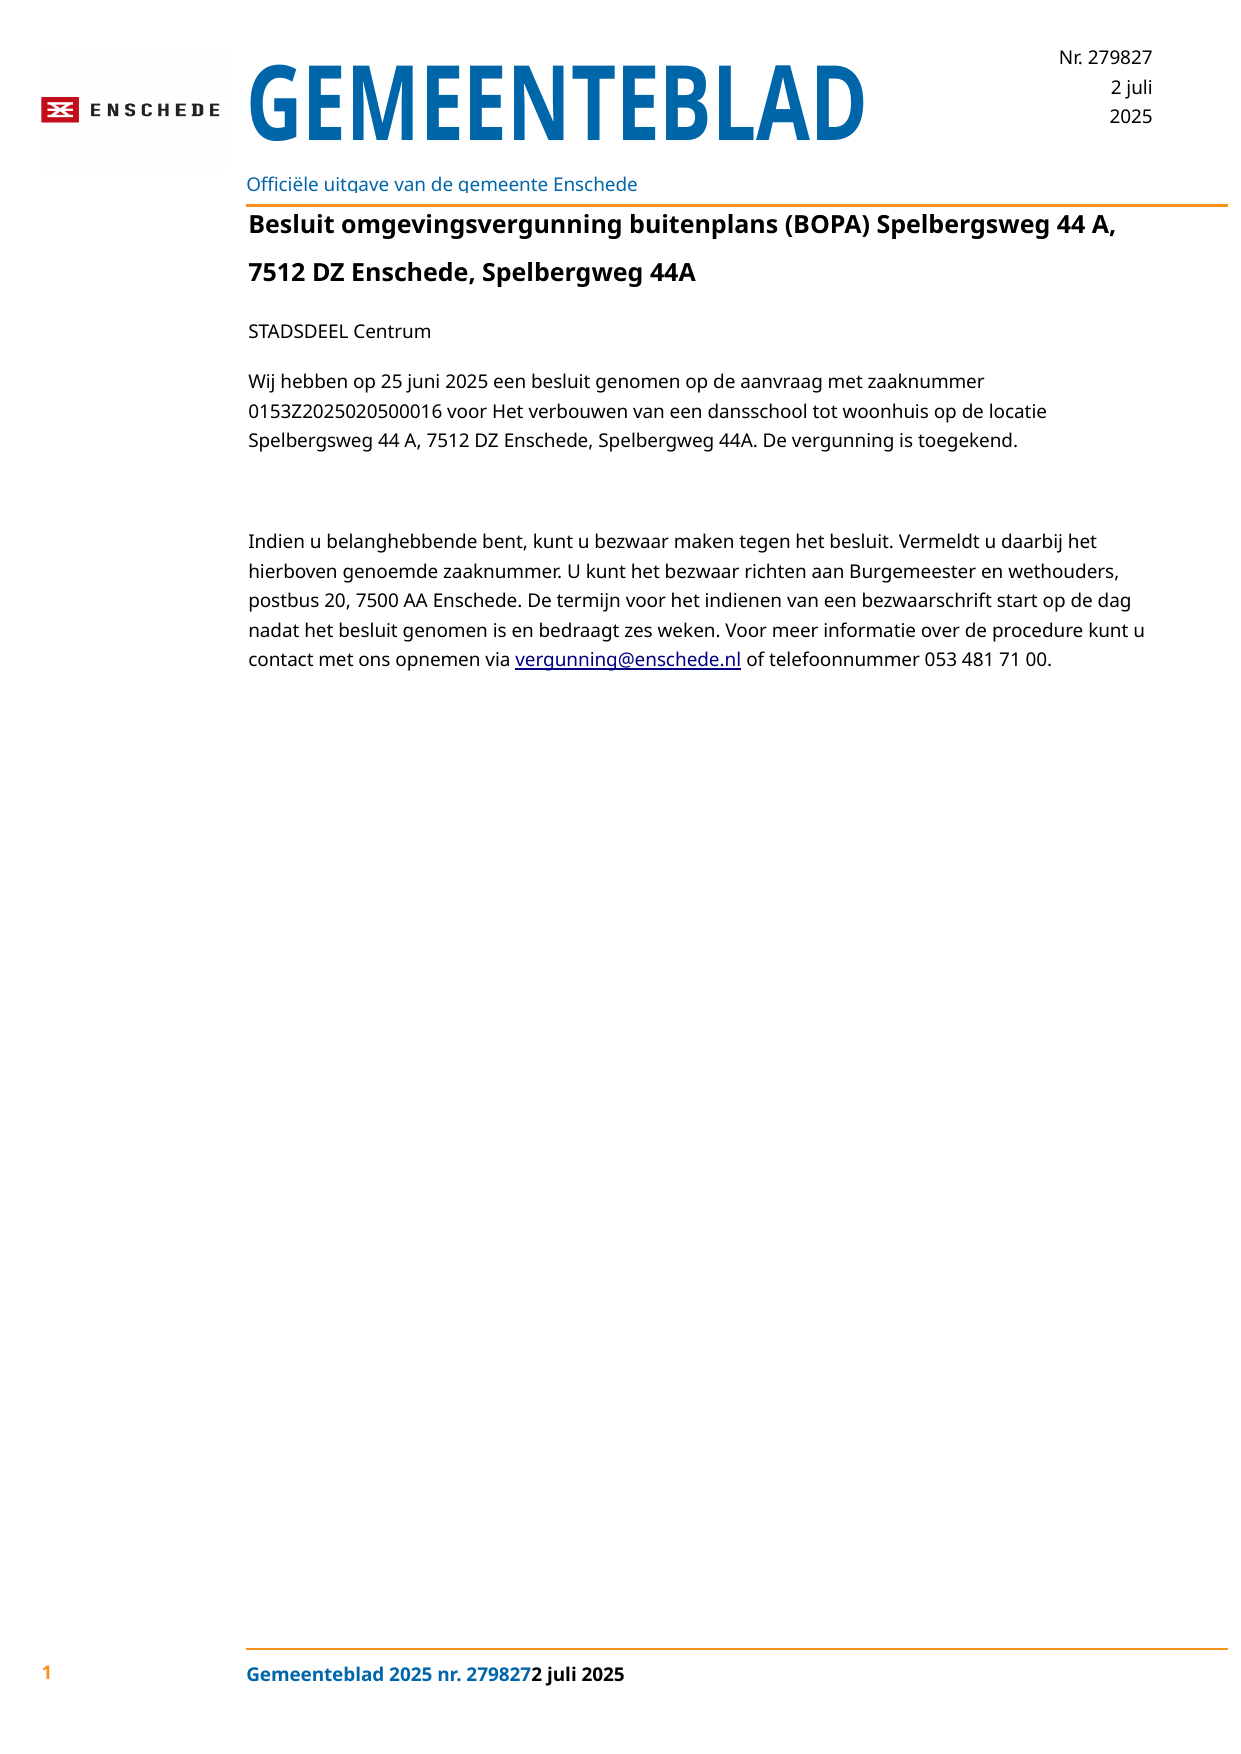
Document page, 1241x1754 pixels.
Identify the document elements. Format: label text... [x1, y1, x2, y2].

text Wij hebben op 25 juni 2025 een besluit genomen op de aanvraag met zaaknummer 0153Z2025020500016 voor Het verbouwen van een dansschool tot woonhuis op de locatie Spelbergsweg 44 A, 7512 DZ Enschede, Spelbergweg 44A. De vergunning is toegekend. [248, 368, 1152, 453]
picture [41, 47, 231, 172]
text Besluit omgevingsvergunning buitenplans (BOPA) Spelbergsweg 44 A, 7512 DZ Enschede, Spelbergweg 44A [248, 207, 1152, 288]
text STADSDEEL Centrum [248, 318, 1152, 344]
text Indien u belanghebbende bent, kunt u bezwaar maken tegen het besluit. Vermeldt u daarbij het hierboven genoemde zaaknummer. U kunt het bezwaar richten aan Burgemeester en wethouders, postbus 20, 7500 AA Enschede. De termijn voor het indienen van een bezwaarschrift start op de dag nadat het besluit genomen is en bedraagt zes weken. Voor meer informatie over de procedure kunt u contact met ons opnemen via vergunning@enschede.nl of telefoonnummer 053 481 71 00. [248, 528, 1152, 672]
